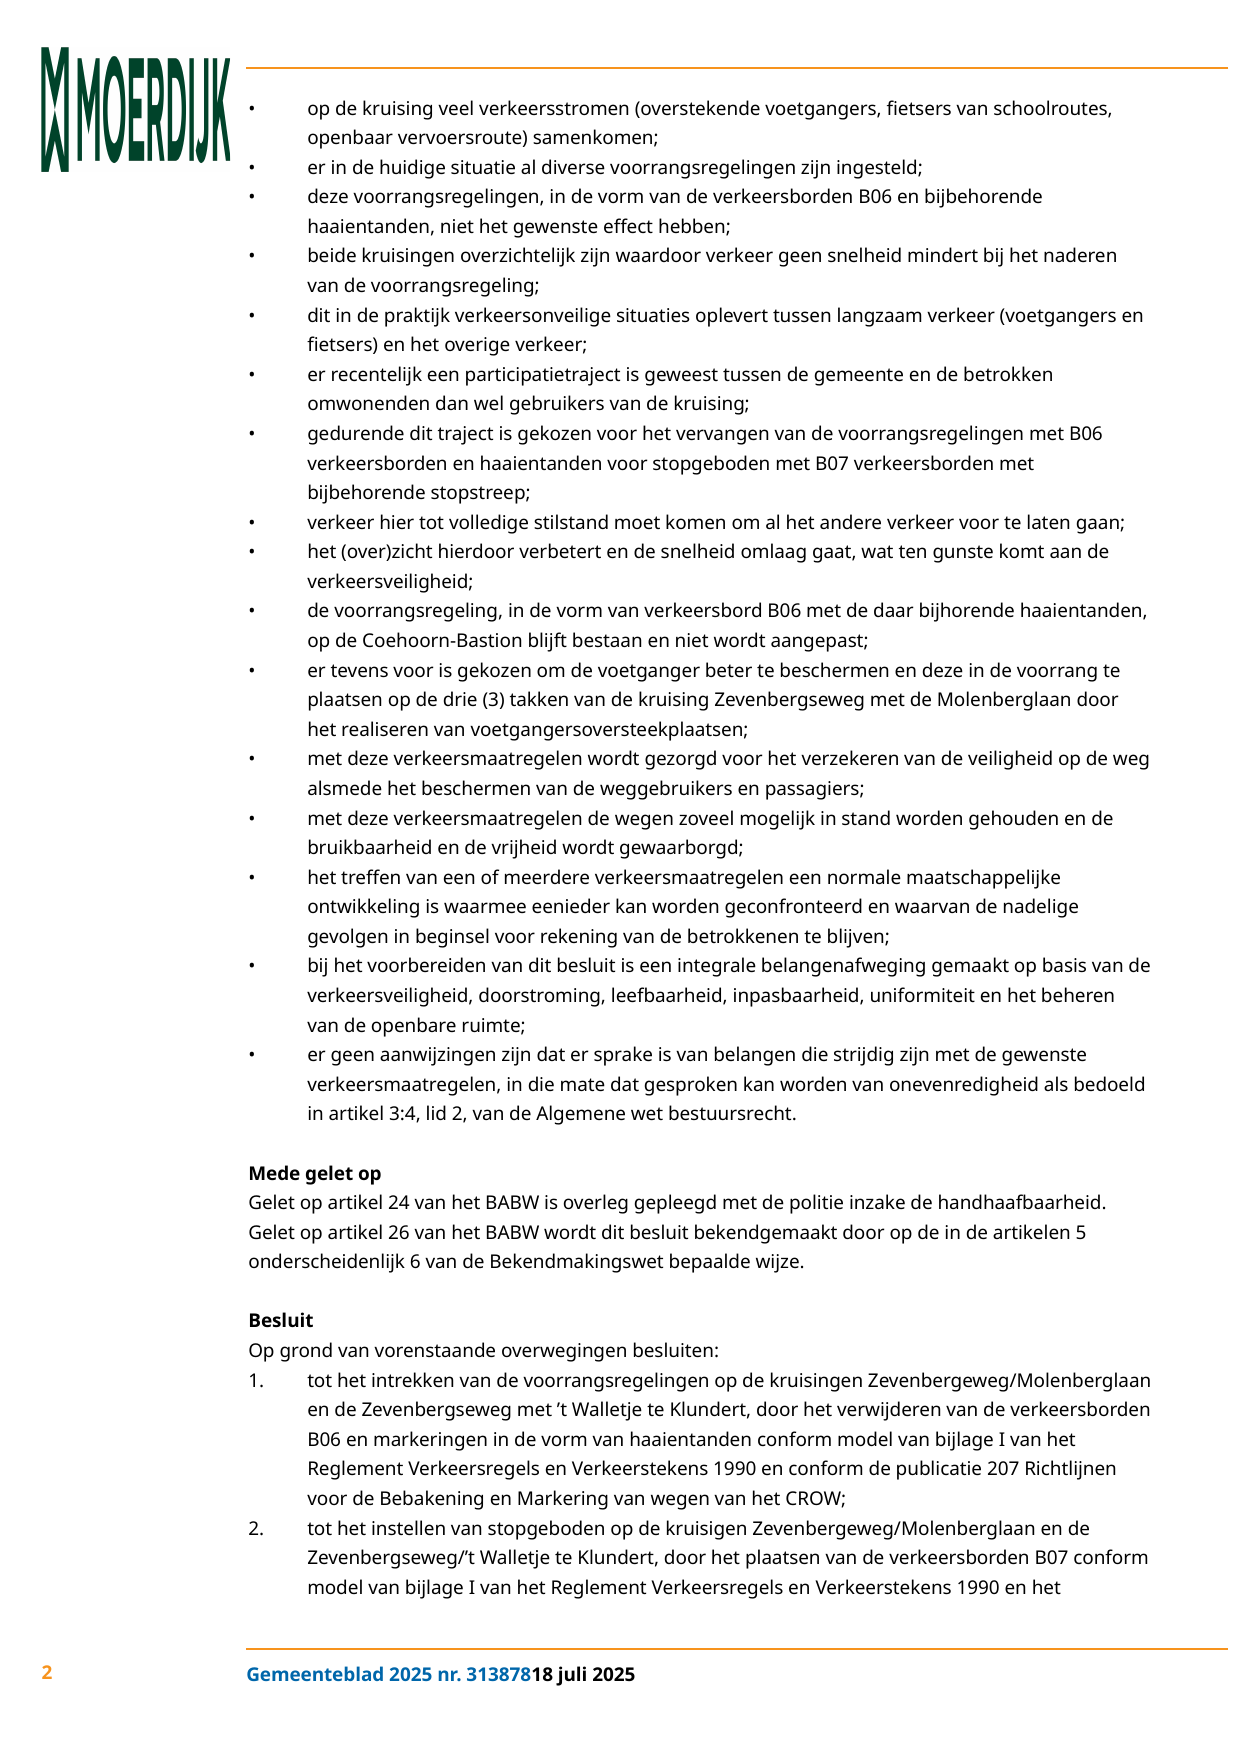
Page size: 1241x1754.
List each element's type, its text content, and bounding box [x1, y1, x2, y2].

list verkeer hier tot volledige stilstand moet komen om al het andere verkeer voor te laten gaan; [248, 509, 1152, 535]
list deze voorrangsregelingen, in de vorm van de verkeersborden B06 en bijbehorende haaientanden, niet het gewenste effect hebben; [248, 183, 1152, 239]
list de voorrangsregeling, in de vorm van verkeersbord B06 met de daar bijhorende haaientanden, op de Coehoorn-Bastion blijft bestaan en niet wordt aangepast; [248, 598, 1152, 653]
text Op grond van vorenstaande overwegingen besluiten: [248, 1337, 1152, 1363]
text Mede gelet op [248, 1160, 1152, 1186]
text Gelet op artikel 26 van het BABW wordt dit besluit bekendgemaakt door op de in de artikelen 5 onderscheidenlijk 6 van de Bekendmakingswet bepaalde wijze. [248, 1219, 1152, 1274]
list het (over)zicht hierdoor verbetert en de snelheid omlaag gaat, wat ten gunste komt aan de verkeersveiligheid; [248, 538, 1152, 594]
list er in de huidige situatie al diverse voorrangsregelingen zijn ingesteld; [248, 154, 1152, 180]
text Gelet op artikel 24 van het BABW is overleg gepleegd met de politie inzake de handhaafbaarheid. [248, 1189, 1152, 1215]
picture [41, 47, 231, 172]
list beide kruisingen overzichtelijk zijn waardoor verkeer geen snelheid mindert bij het naderen van de voorrangsregeling; [248, 243, 1152, 298]
list op de kruising veel verkeersstromen (overstekende voetgangers, fietsers van schoolroutes, openbaar vervoersroute) samenkomen; [248, 95, 1152, 150]
list tot het intrekken van de voorrangsregelingen op de kruisingen Zevenbergeweg/Molenberglaan en de Zevenbergseweg met ’t Walletje te Klundert, door het verwijderen van de verkeersborden B06 en markeringen in de vorm van haaientanden conform model van bijlage I van het Reglement Verkeersregels en Verkeerstekens 1990 en conform de publicatie 207 Richtlijnen voor de Bebakening en Markering van wegen van het CROW; [248, 1367, 1152, 1511]
list gedurende dit traject is gekozen voor het vervangen van de voorrangsregelingen met B06 verkeersborden en haaientanden voor stopgeboden met B07 verkeersborden met bijbehorende stopstreep; [248, 420, 1152, 505]
list tot het instellen van stopgeboden op de kruisigen Zevenbergeweg/Molenberglaan en de Zevenbergseweg/’t Walletje te Klundert, door het plaatsen van de verkeersborden B07 conform model van bijlage I van het Reglement Verkeersregels en Verkeerstekens 1990 en het [248, 1515, 1152, 1600]
list er geen aanwijzingen zijn dat er sprake is van belangen die strijdig zijn met de gewenste verkeersmaatregelen, in die mate dat gesproken kan worden van onevenredigheid als bedoeld in artikel 3:4, lid 2, van de Algemene wet bestuursrecht. [248, 1041, 1152, 1126]
list met deze verkeersmaatregelen de wegen zoveel mogelijk in stand worden gehouden en de bruikbaarheid en de vrijheid wordt gewaarborgd; [248, 805, 1152, 860]
list er recentelijk een participatietraject is geweest tussen de gemeente en de betrokken omwonenden dan wel gebruikers van de kruising; [248, 361, 1152, 416]
list er tevens voor is gekozen om de voetganger beter te beschermen en deze in de voorrang te plaatsen op de drie (3) takken van de kruising Zevenbergseweg met de Molenberglaan door het realiseren van voetgangersoversteekplaatsen; [248, 657, 1152, 742]
list bij het voorbereiden van dit besluit is een integrale belangenafweging gemaakt op basis van de verkeersveiligheid, doorstroming, leefbaarheid, inpasbaarheid, uniformiteit en het beheren van de openbare ruimte; [248, 953, 1152, 1038]
list dit in de praktijk verkeersonveilige situaties oplevert tussen langzaam verkeer (voetgangers en fietsers) en het overige verkeer; [248, 302, 1152, 357]
text Besluit [248, 1308, 1152, 1333]
list met deze verkeersmaatregelen wordt gezorgd voor het verzekeren van de veiligheid op de weg alsmede het beschermen van de weggebruikers en passagiers; [248, 746, 1152, 801]
list het treffen van een of meerdere verkeersmaatregelen een normale maatschappelijke ontwikkeling is waarmee eenieder kan worden geconfronteerd en waarvan de nadelige gevolgen in beginsel voor rekening van de betrokkenen te blijven; [248, 864, 1152, 949]
